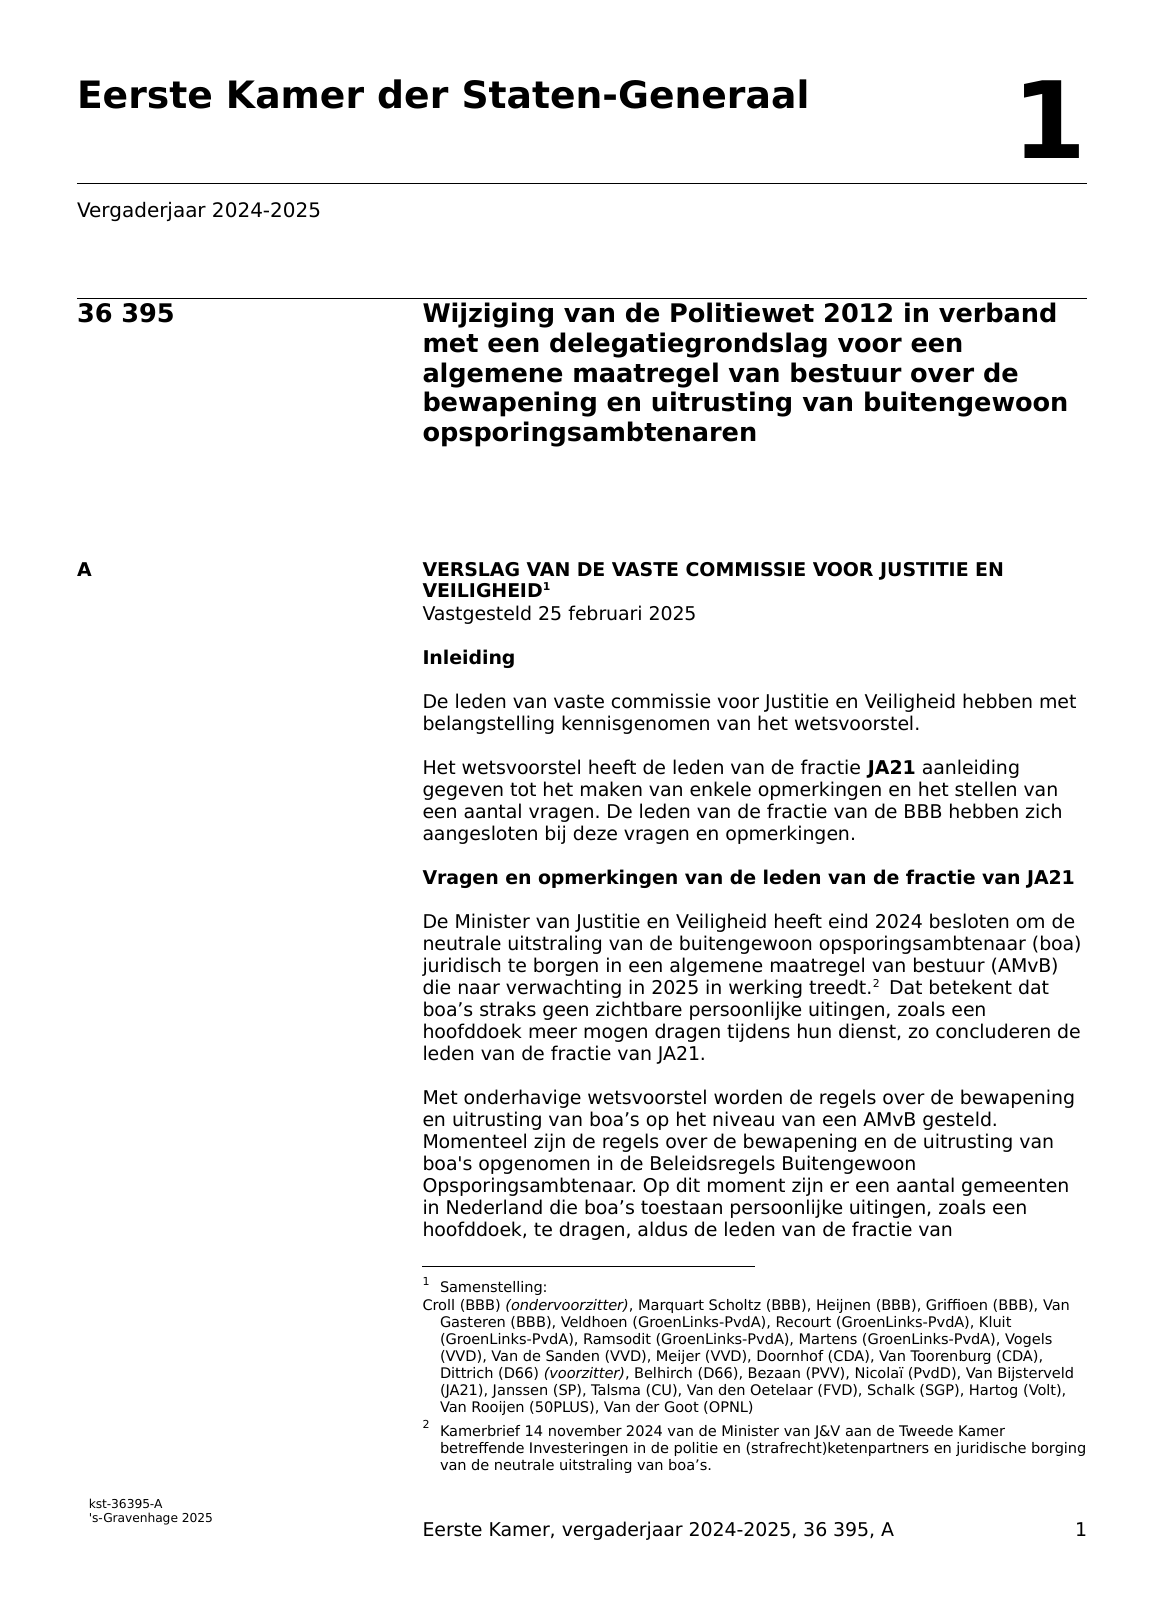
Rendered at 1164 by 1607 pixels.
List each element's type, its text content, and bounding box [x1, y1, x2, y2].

subtitle 36 395 Wijziging van de Politiewet 2012 in verband met een delegatiegrondslag voor een algemene maatregel van bestuur over de bewapening en uitrusting van buitengewoon opsporingsambtenaren [77, 299, 1087, 447]
text kst-36395-A [88, 1497, 323, 1511]
text Met onderhavige wetsvoorstel worden de regels over de bewapening en uitrusting van boa’s op het niveau van een AMvB gesteld. Momenteel zijn de regels over de bewapening en de uitrusting van boa's opgenomen in de Beleidsregels Buitengewoon Opsporingsambtenaar. Op dit moment zijn er een aantal gemeenten in Nederland die boa’s toestaan persoonlijke uitingen, zoals een hoofddoek, te dragen, aldus de leden van de fractie van [422, 1087, 1087, 1241]
text 's-Gravenhage 2025 [88, 1511, 323, 1525]
text De Minister van Justitie en Veiligheid heeft eind 2024 besloten om de neutrale uitstraling van de buitengewoon opsporingsambtenaar (boa) juridisch te borgen in een algemene maatregel van bestuur (AMvB) die naar verwachting in 2025 in werking treedt. Dat betekent dat boa’s straks geen zichtbare persoonlijke uitingen, zoals een hoofddoek meer mogen dragen tijdens hun dienst, zo concluderen de leden van de fractie van JA21. [422, 911, 1087, 1065]
subtitle Vragen en opmerkingen van de leden van de fractie van JA21 [422, 867, 1087, 889]
table_header 1 [886, 59, 1087, 183]
text Croll (BBB) (ondervoorzitter), Marquart Scholtz (BBB), Heijnen (BBB), Griffioen (BBB), Van Gasteren (BBB), Veldhoen (GroenLinks-PvdA), Recourt (GroenLinks-PvdA), Kluit (GroenLinks-PvdA), Ramsodit (GroenLinks-PvdA), Martens (GroenLinks-PvdA), Vogels (VVD), Van de Sanden (VVD), Meijer (VVD), Doornhof (CDA), Van Toorenburg (CDA), Dittrich (D66) (voorzitter), Belhirch (D66), Bezaan (PVV), Nicolaï (PvdD), Van Bijsterveld (JA21), Janssen (SP), Talsma (CU), Van den Oetelaar (FVD), Schalk (SGP), Hartog (Volt), Van Rooijen (50PLUS), Van der Goot (OPNL) [422, 1297, 1087, 1416]
text Samenstelling: [422, 1275, 1087, 1297]
text Vastgesteld 25 februari 2025 [422, 602, 1087, 624]
subtitle Inleiding [422, 647, 1087, 668]
subtitle A VERSLAG VAN DE VASTE COMMISSIE VOOR JUSTITIE EN VEILIGHEID [77, 558, 1087, 602]
text Het wetsvoorstel heeft de leden van de fractie JA21 aanleiding gegeven tot het maken van enkele opmerkingen en het stellen van een aantal vragen. De leden van de fractie van de BBB hebben zich aangesloten bij deze vragen en opmerkingen. [422, 757, 1087, 845]
table_header Eerste Kamer der Staten-Generaal [77, 59, 886, 183]
text De leden van vaste commissie voor Justitie en Veiligheid hebben met belangstelling kennisgenomen van het wetsvoorstel. [422, 691, 1087, 735]
table_cell Vergaderjaar 2024-2025 [77, 184, 1087, 298]
text Kamerbrief 14 november 2024 van de Minister van J&V aan de Tweede Kamer betreffende Investeringen in de politie en (strafrecht)ketenpartners en juridische borging van de neutrale uitstraling van boa’s. [422, 1418, 1087, 1474]
